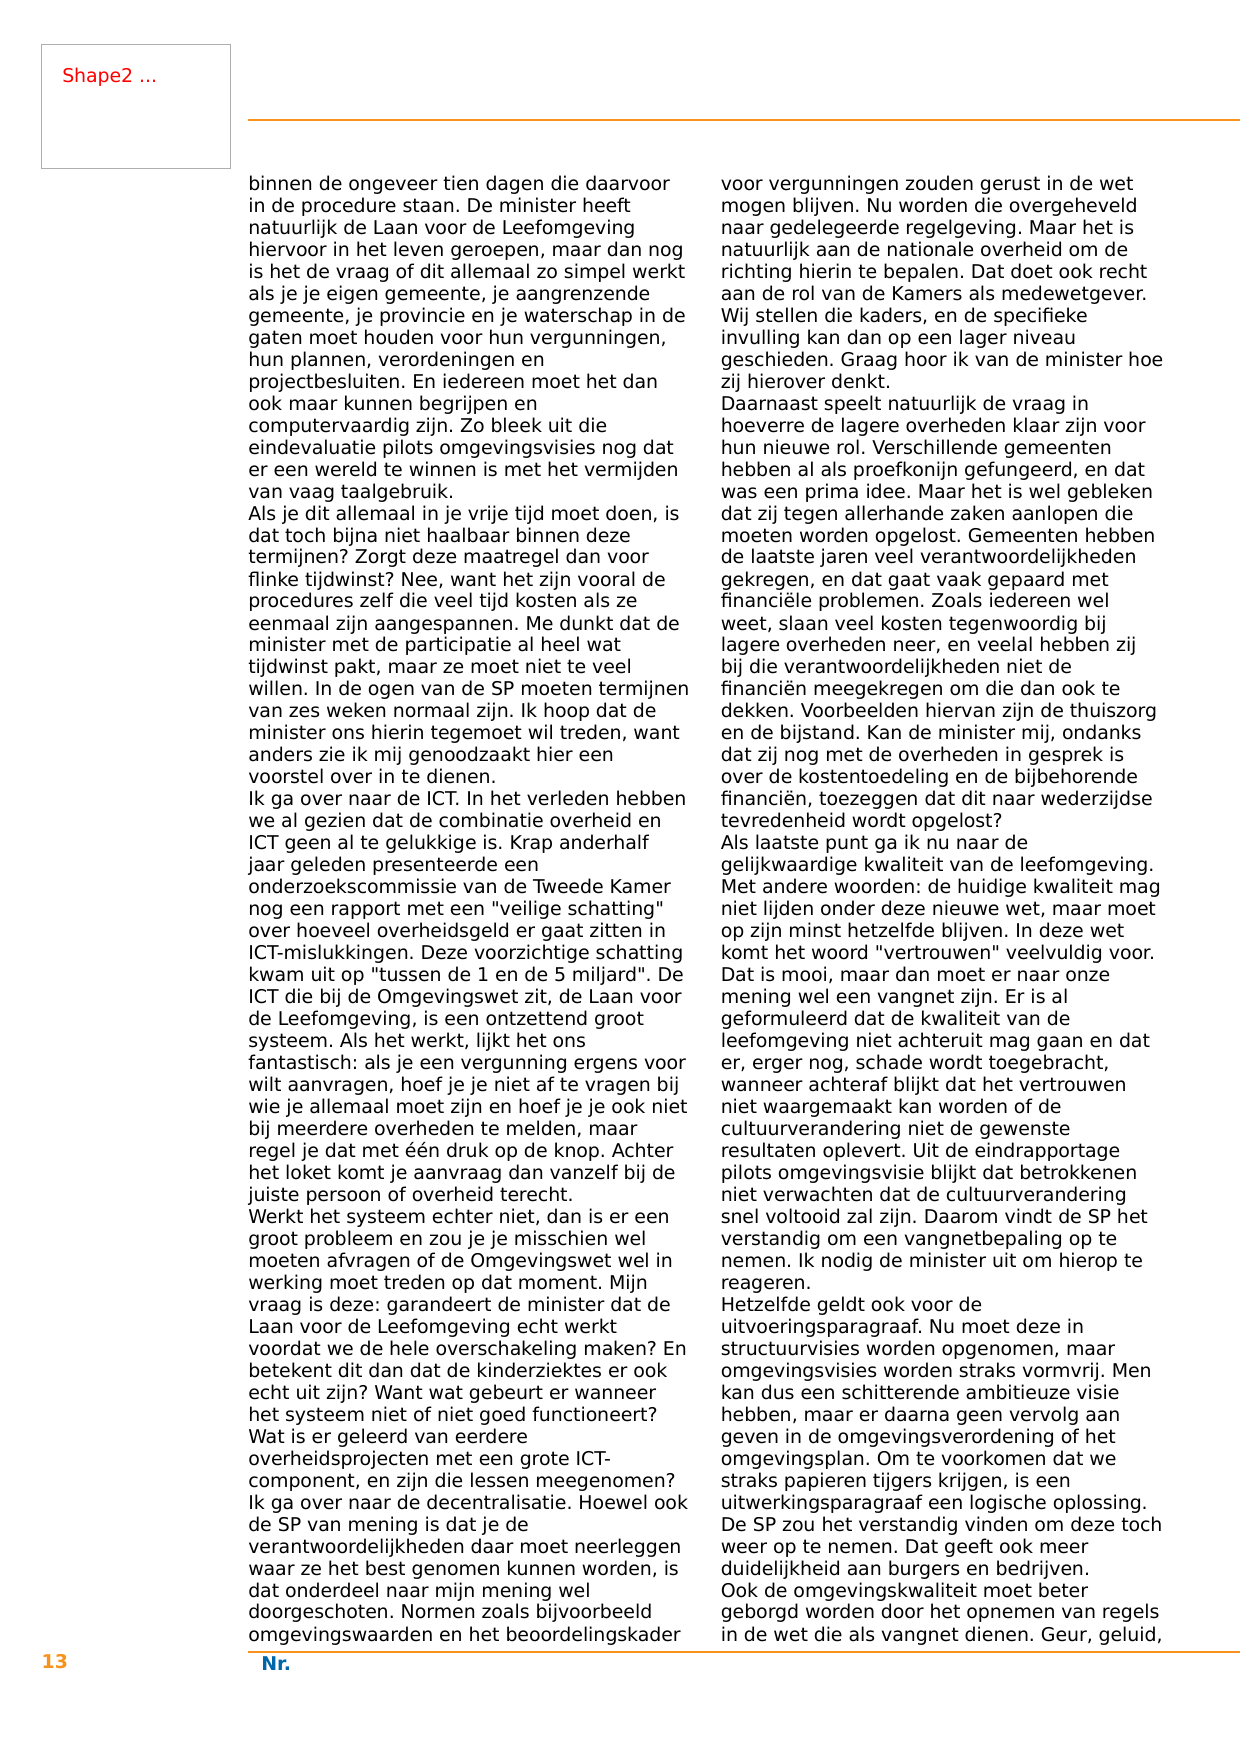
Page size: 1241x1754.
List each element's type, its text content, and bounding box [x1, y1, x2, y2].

text Ik ga over naar de ICT. In het verleden hebben we al gezien dat de combinatie overheid en ICT geen al te gelukkige is. Krap anderhalf jaar geleden presenteerde een onderzoekscommissie van de Tweede Kamer nog een rapport met een "veilige schatting" over hoeveel overheidsgeld er gaat zitten in ICT-mislukkingen. Deze voorzichtige schatting kwam uit op "tussen de 1 en de 5 miljard". De ICT die bij de Omgevingswet zit, de Laan voor de Leefomgeving, is een ontzettend groot systeem. Als het werkt, lijkt het ons fantastisch: als je een vergunning ergens voor wilt aanvragen, hoef je je niet af te vragen bij wie je allemaal moet zijn en hoef je je ook niet bij meerdere overheden te melden, maar regel je dat met één druk op de knop. Achter het loket komt je aanvraag dan vanzelf bij de juiste persoon of overheid terecht. [248, 788, 691, 1206]
text Werkt het systeem echter niet, dan is er een groot probleem en zou je je misschien wel moeten afvragen of de Omgevingswet wel in werking moet treden op dat moment. Mijn vraag is deze: garandeert de minister dat de Laan voor de Leefomgeving echt werkt voordat we de hele overschakeling maken? En betekent dit dan dat de kinderziektes er ook echt uit zijn? Want wat gebeurt er wanneer het systeem niet of niet goed functioneert? Wat is er geleerd van eerdere overheidsprojecten met een grote ICT-component, en zijn die lessen meegenomen? [248, 1206, 691, 1492]
text Daarnaast speelt natuurlijk de vraag in hoeverre de lagere overheden klaar zijn voor hun nieuwe rol. Verschillende gemeenten hebben al als proefkonijn gefungeerd, en dat was een prima idee. Maar het is wel gebleken dat zij tegen allerhande zaken aanlopen die moeten worden opgelost. Gemeenten hebben de laatste jaren veel verantwoordelijkheden gekregen, en dat gaat vaak gepaard met financiële problemen. Zoals iedereen wel weet, slaan veel kosten tegenwoordig bij lagere overheden neer, en veelal hebben zij bij die verantwoordelijkheden niet de financiën meegekregen om die dan ook te dekken. Voorbeelden hiervan zijn de thuiszorg en de bijstand. Kan de minister mij, ondanks dat zij nog met de overheden in gesprek is over de kostentoedeling en de bijbehorende financiën, toezeggen dat dit naar wederzijdse tevredenheid wordt opgelost? [721, 393, 1163, 832]
text binnen de ongeveer tien dagen die daarvoor in de procedure staan. De minister heeft natuurlijk de Laan voor de Leefomgeving hiervoor in het leven geroepen, maar dan nog is het de vraag of dit allemaal zo simpel werkt als je je eigen gemeente, je aangrenzende gemeente, je provincie en je waterschap in de gaten moet houden voor hun vergunningen, hun plannen, verordeningen en projectbesluiten. En iedereen moet het dan ook maar kunnen begrijpen en computervaardig zijn. Zo bleek uit die eindevaluatie pilots omgevingsvisies nog dat er een wereld te winnen is met het vermijden van vaag taalgebruik. [248, 173, 691, 502]
text Als laatste punt ga ik nu naar de gelijkwaardige kwaliteit van de leefomgeving. Met andere woorden: de huidige kwaliteit mag niet lijden onder deze nieuwe wet, maar moet op zijn minst hetzelfde blijven. In deze wet komt het woord "vertrouwen" veelvuldig voor. Dat is mooi, maar dan moet er naar onze mening wel een vangnet zijn. Er is al geformuleerd dat de kwaliteit van de leefomgeving niet achteruit mag gaan en dat er, erger nog, schade wordt toegebracht, wanneer achteraf blijkt dat het vertrouwen niet waargemaakt kan worden of de cultuurverandering niet de gewenste resultaten oplevert. Uit de eindrapportage pilots omgevingsvisie blijkt dat betrokkenen niet verwachten dat de cultuurverandering snel voltooid zal zijn. Daarom vindt de SP het verstandig om een vangnetbepaling op te nemen. Ik nodig de minister uit om hierop te reageren. [721, 832, 1163, 1294]
text Ik ga over naar de decentralisatie. Hoewel ook de SP van mening is dat je de verantwoordelijkheden daar moet neerleggen waar ze het best genomen kunnen worden, is dat onderdeel naar mijn mening wel doorgeschoten. Normen zoals bijvoorbeeld omgevingswaarden en het beoordelingskader [248, 1492, 691, 1645]
text voor vergunningen zouden gerust in de wet mogen blijven. Nu worden die overgeheveld naar gedelegeerde regelgeving. Maar het is natuurlijk aan de nationale overheid om de richting hierin te bepalen. Dat doet ook recht aan de rol van de Kamers als medewetgever. Wij stellen die kaders, en de specifieke invulling kan dan op een lager niveau geschieden. Graag hoor ik van de minister hoe zij hierover denkt. [721, 173, 1163, 393]
text Ook de omgevingskwaliteit moet beter geborgd worden door het opnemen van regels in de wet die als vangnet dienen. Geur, geluid, [721, 1579, 1163, 1645]
text Hetzelfde geldt ook voor de uitvoeringsparagraaf. Nu moet deze in structuurvisies worden opgenomen, maar omgevingsvisies worden straks vormvrij. Men kan dus een schitterende ambitieuze visie hebben, maar er daarna geen vervolg aan geven in de omgevingsverordening of het omgevingsplan. Om te voorkomen dat we straks papieren tijgers krijgen, is een uitwerkingsparagraaf een logische oplossing. De SP zou het verstandig vinden om deze toch weer op te nemen. Dat geeft ook meer duidelijkheid aan burgers en bedrijven. [721, 1294, 1163, 1579]
text Als je dit allemaal in je vrije tijd moet doen, is dat toch bijna niet haalbaar binnen deze termijnen? Zorgt deze maatregel dan voor flinke tijdwinst? Nee, want het zijn vooral de procedures zelf die veel tijd kosten als ze eenmaal zijn aangespannen. Me dunkt dat de minister met de participatie al heel wat tijdwinst pakt, maar ze moet niet te veel willen. In de ogen van de SP moeten termijnen van zes weken normaal zijn. Ik hoop dat de minister ons hierin tegemoet wil treden, want anders zie ik mij genoodzaakt hier een voorstel over in te dienen. [248, 502, 691, 788]
